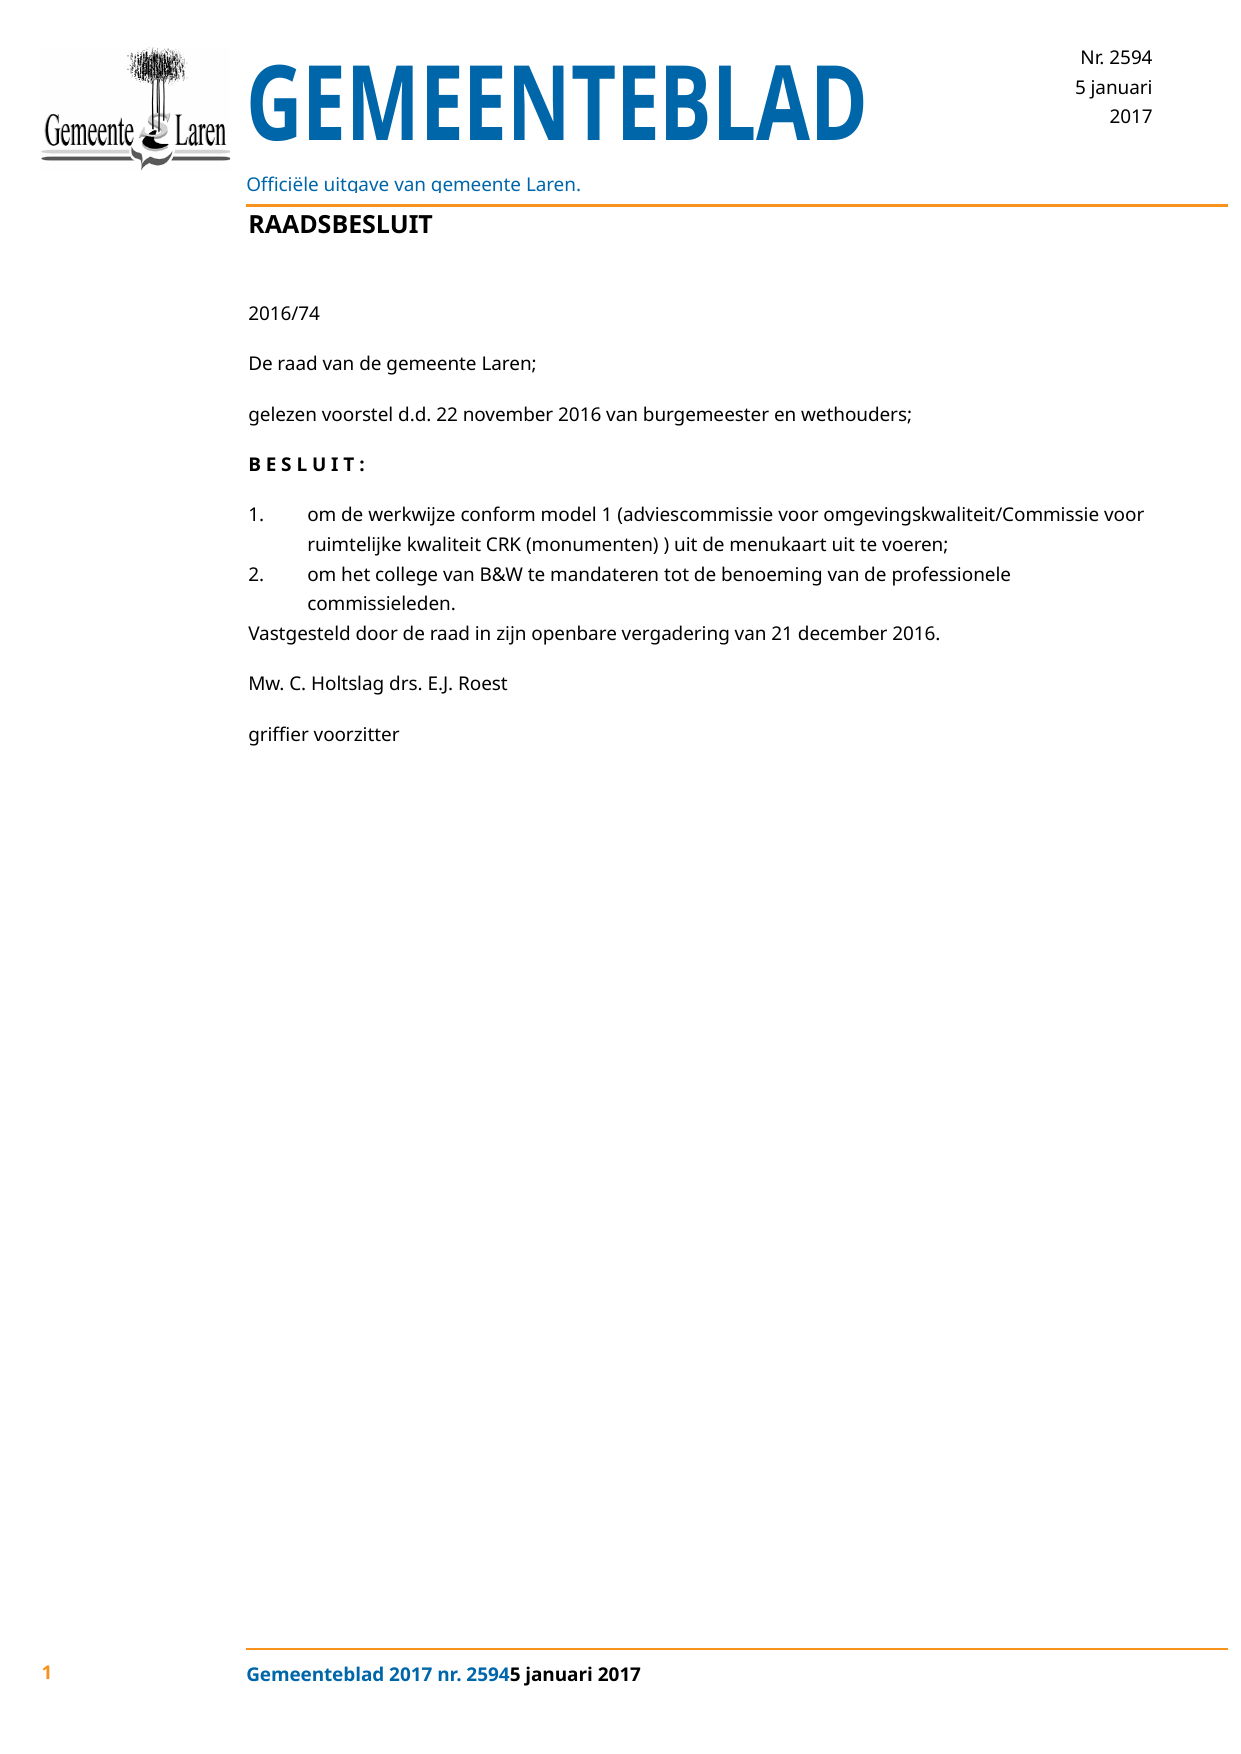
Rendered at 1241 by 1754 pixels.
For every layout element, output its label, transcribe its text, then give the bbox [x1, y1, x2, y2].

text De raad van de gemeente Laren; [248, 350, 1152, 376]
text 2016/74 [248, 300, 1152, 326]
text Vastgesteld door de raad in zijn openbare vergadering van 21 december 2016. [248, 620, 1152, 646]
list om de werkwijze conform model 1 (adviescommissie voor omgevingskwaliteit/Commissie voor ruimtelijke kwaliteit CRK (monumenten) ) uit de menukaart uit te voeren; [248, 502, 1152, 557]
list om het college van B&W te mandateren tot de benoeming van de professionele commissieleden. [248, 561, 1152, 616]
text B E S L U I T : [248, 451, 1152, 477]
text gelezen voorstel d.d. 22 november 2016 van burgemeester en wethouders; [248, 401, 1152, 426]
text griffier voorzitter [248, 721, 1152, 746]
text RAADSBESLUIT [248, 207, 1152, 241]
picture [41, 47, 231, 172]
text Mw. C. Holtslag drs. E.J. Roest [248, 670, 1152, 696]
